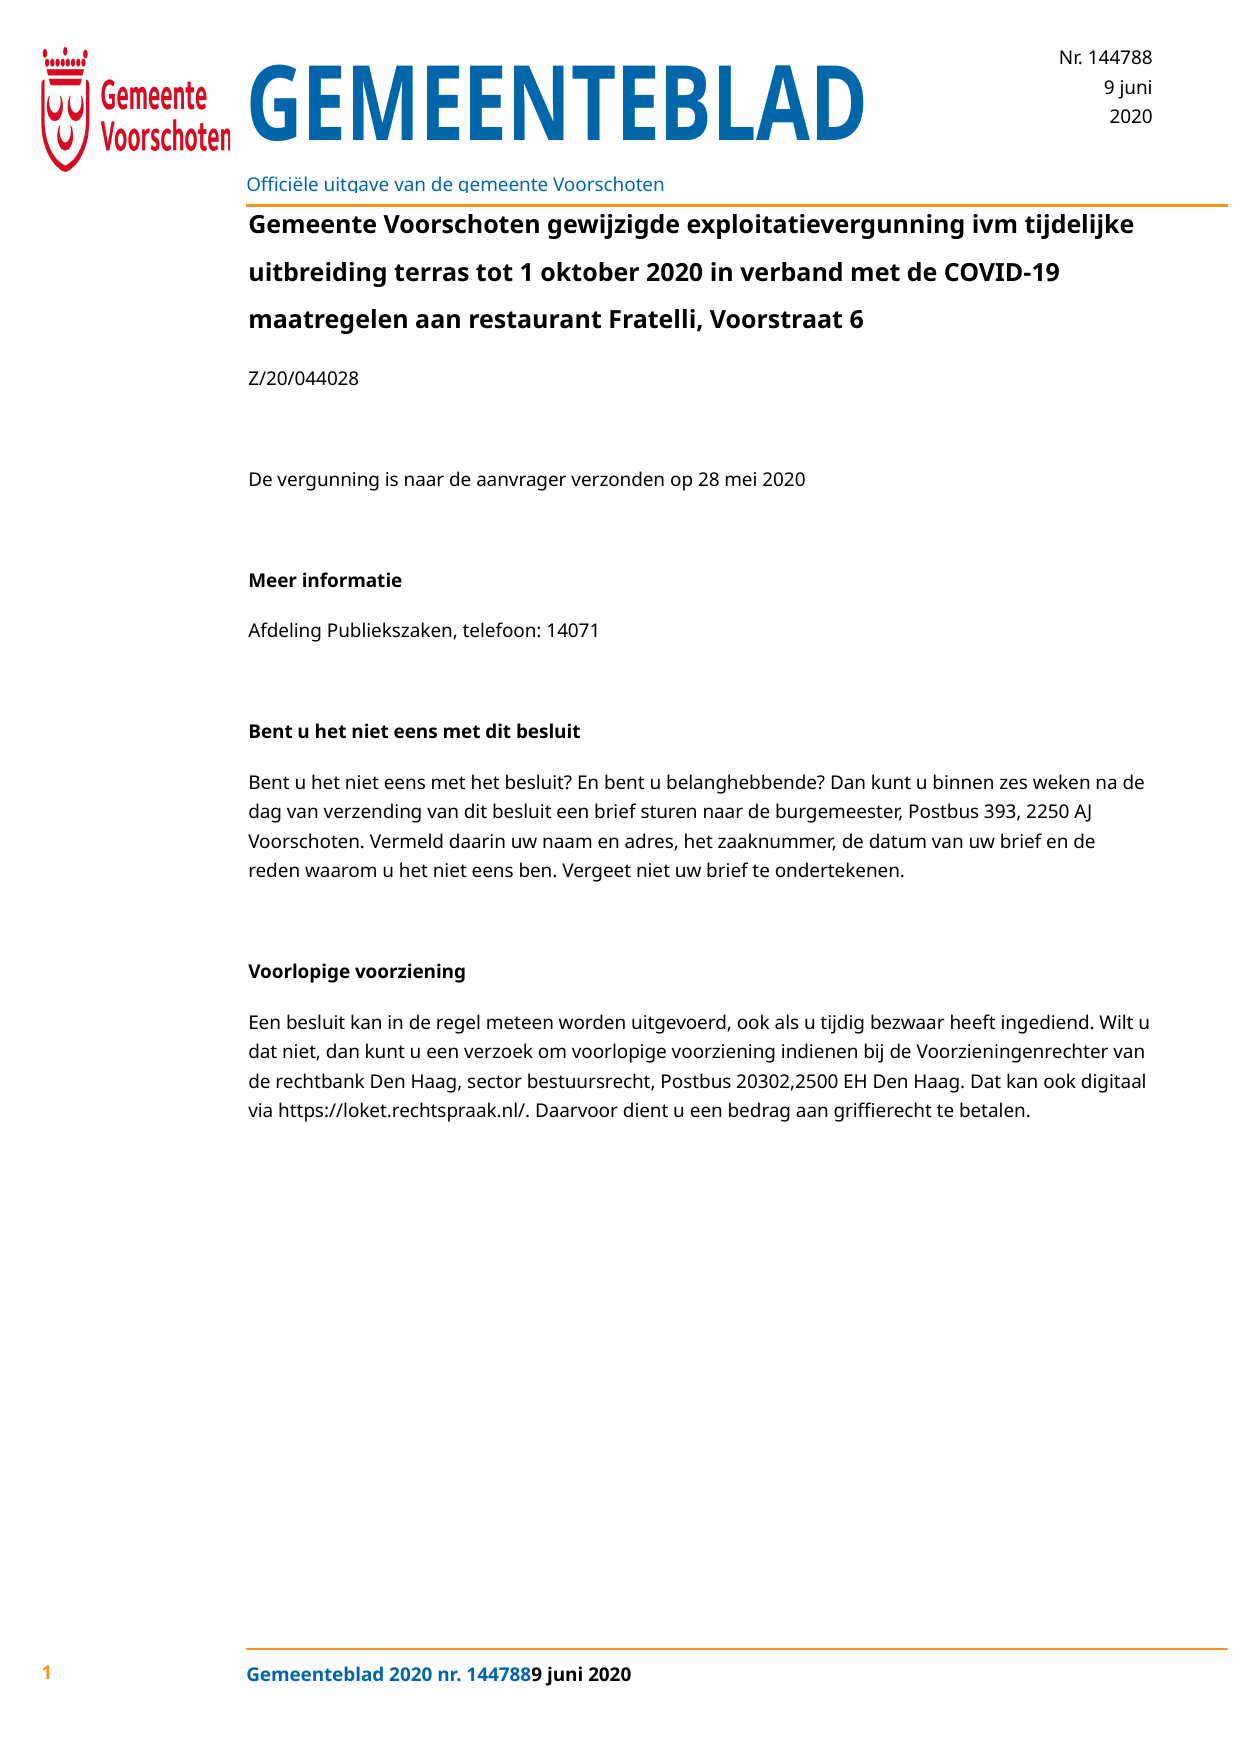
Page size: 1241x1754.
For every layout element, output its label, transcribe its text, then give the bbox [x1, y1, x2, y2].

text Bent u het niet eens met het besluit? En bent u belanghebbende? Dan kunt u binnen zes weken na de dag van verzending van dit besluit een brief sturen naar de burgemeester, Postbus 393, 2250 AJ Voorschoten. Vermeld daarin uw naam en adres, het zaaknummer, de datum van uw brief en de reden waarom u het niet eens ben. Vergeet niet uw brief te ondertekenen. [248, 769, 1152, 883]
text Een besluit kan in de regel meteen worden uitgevoerd, ook als u tijdig bezwaar heeft ingediend. Wilt u dat niet, dan kunt u een verzoek om voorlopige voorziening indienen bij de Voorzieningenrechter van de rechtbank Den Haag, sector bestuursrecht, Postbus 20302,2500 EH Den Haag. Dat kan ook digitaal via https://loket.rechtspraak.nl/. Daarvoor dient u een bedrag aan griffierecht te betalen. [248, 1009, 1152, 1123]
text Bent u het niet eens met dit besluit [248, 718, 1152, 744]
text Z/20/044028 [248, 366, 1152, 391]
text Meer informatie [248, 567, 1152, 593]
text Afdeling Publiekszaken, telefoon: 14071 [248, 618, 1152, 643]
text Voorlopige voorziening [248, 958, 1152, 984]
text De vergunning is naar de aanvrager verzonden op 28 mei 2020 [248, 466, 1152, 492]
picture [41, 47, 231, 172]
text Gemeente Voorschoten gewijzigde exploitatievergunning ivm tijdelijke uitbreiding terras tot 1 oktober 2020 in verband met de COVID-19 maatregelen aan restaurant Fratelli, Voorstraat 6 [248, 207, 1152, 336]
